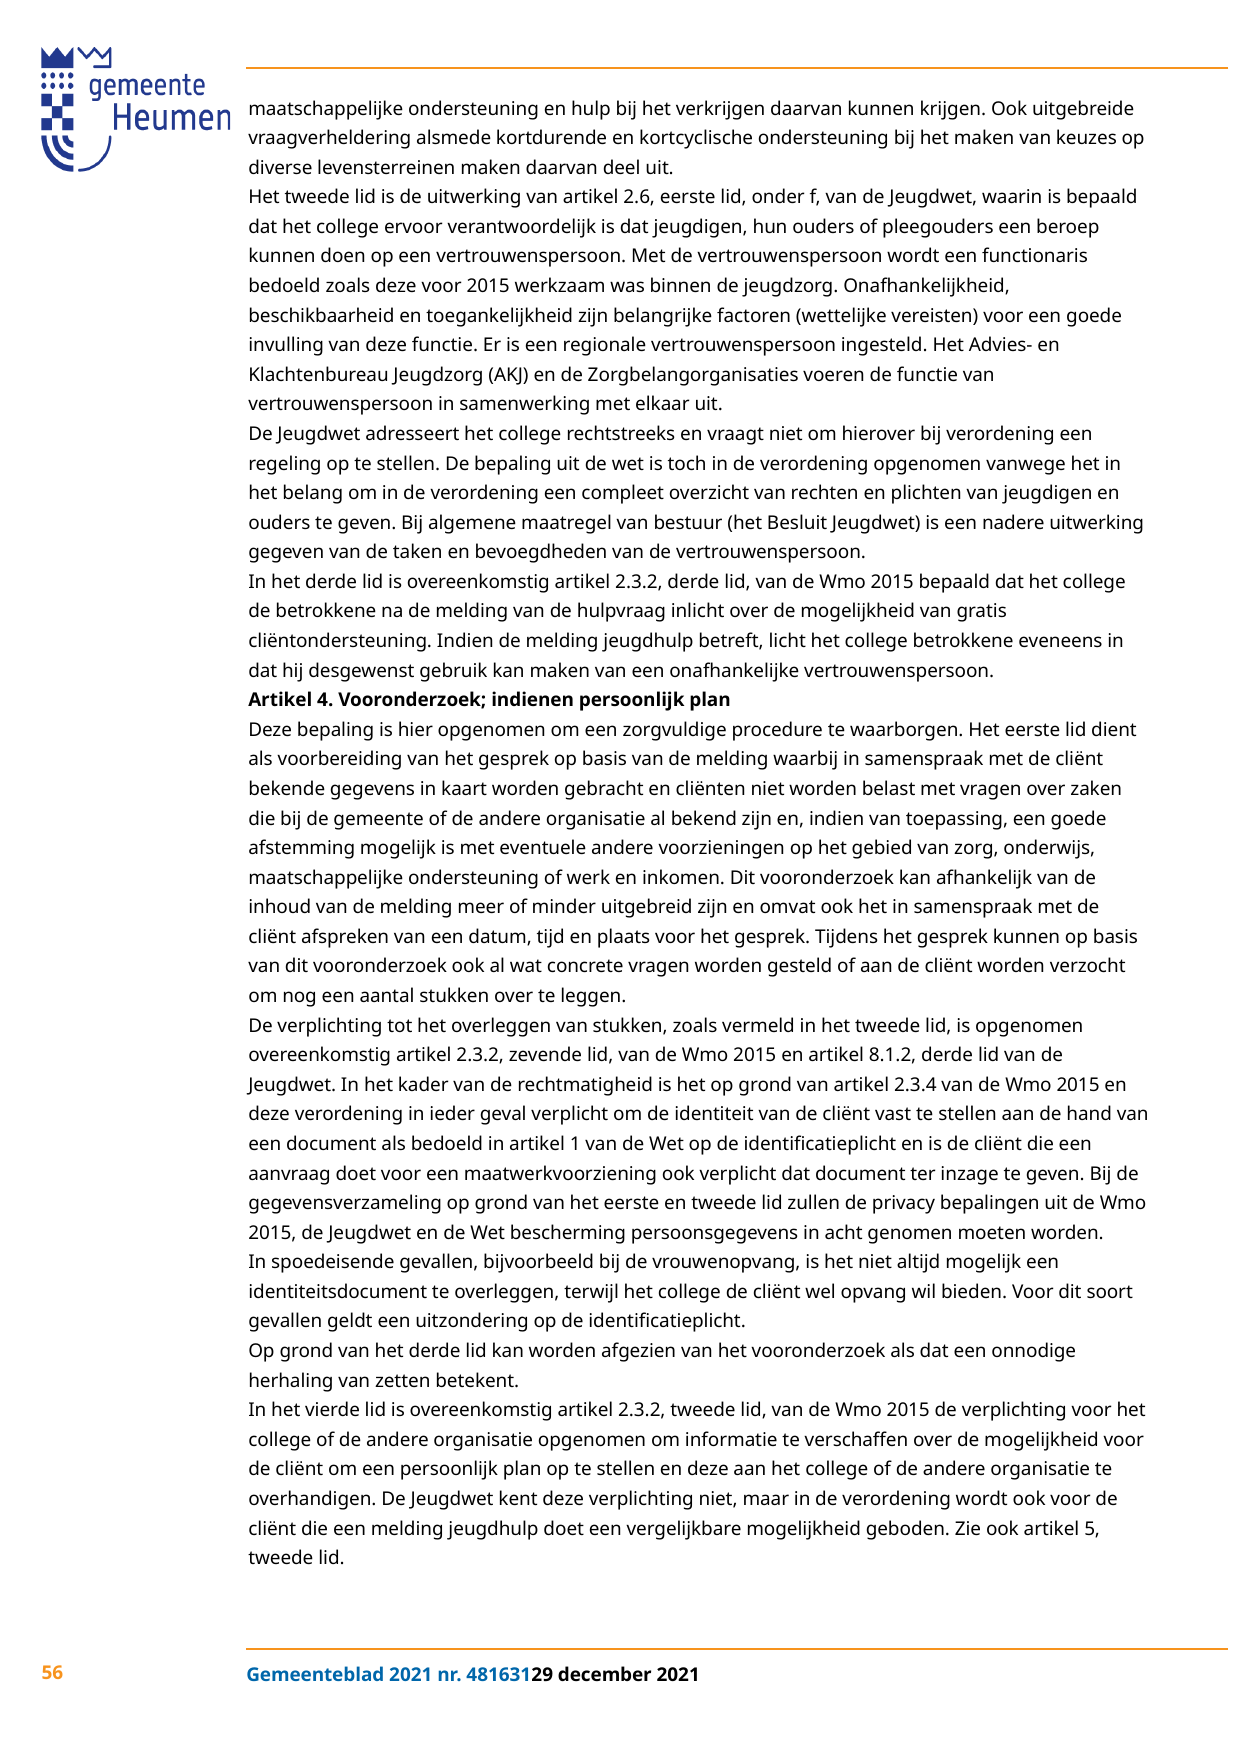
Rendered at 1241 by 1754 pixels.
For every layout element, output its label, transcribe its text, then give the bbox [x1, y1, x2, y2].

picture [41, 47, 231, 172]
text Deze bepaling is hier opgenomen om een zorgvuldige procedure te waarborgen. Het eerste lid dient als voorbereiding van het gesprek op basis van de melding waarbij in samenspraak met de cliënt bekende gegevens in kaart worden gebracht en cliënten niet worden belast met vragen over zaken die bij de gemeente of de andere organisatie al bekend zijn en, indien van toepassing, een goede afstemming mogelijk is met eventuele andere voorzieningen op het gebied van zorg, onderwijs, maatschappelijke ondersteuning of werk en inkomen. Dit vooronderzoek kan afhankelijk van de inhoud van de melding meer of minder uitgebreid zijn en omvat ook het in samenspraak met de cliënt afspreken van een datum, tijd en plaats voor het gesprek. Tijdens het gesprek kunnen op basis van dit vooronderzoek ook al wat concrete vragen worden gesteld of aan de cliënt worden verzocht om nog een aantal stukken over te leggen. [248, 716, 1152, 1008]
text Artikel 4. Vooronderzoek; indienen persoonlijk plan [248, 686, 1152, 712]
text In het vierde lid is overeenkomstig artikel 2.3.2, tweede lid, van de Wmo 2015 de verplichting voor het college of de andere organisatie opgenomen om informatie te verschaffen over de mogelijkheid voor de cliënt om een persoonlijk plan op te stellen en deze aan het college of de andere organisatie te overhandigen. De Jeugdwet kent deze verplichting niet, maar in de verordening wordt ook voor de cliënt die een melding jeugdhulp doet een vergelijkbare mogelijkheid geboden. Zie ook artikel 5, tweede lid. [248, 1396, 1152, 1570]
text De verplichting tot het overleggen van stukken, zoals vermeld in het tweede lid, is opgenomen overeenkomstig artikel 2.3.2, zevende lid, van de Wmo 2015 en artikel 8.1.2, derde lid van de Jeugdwet. In het kader van de rechtmatigheid is het op grond van artikel 2.3.4 van de Wmo 2015 en deze verordening in ieder geval verplicht om de identiteit van de cliënt vast te stellen aan de hand van een document als bedoeld in artikel 1 van de Wet op de identificatieplicht en is de cliënt die een aanvraag doet voor een maatwerkvoorziening ook verplicht dat document ter inzage te geven. Bij de gegevensverzameling op grond van het eerste en tweede lid zullen de privacy bepalingen uit de Wmo 2015, de Jeugdwet en de Wet bescherming persoonsgegevens in acht genomen moeten worden. [248, 1012, 1152, 1245]
text In spoedeisende gevallen, bijvoorbeeld bij de vrouwenopvang, is het niet altijd mogelijk een identiteitsdocument te overleggen, terwijl het college de cliënt wel opvang wil bieden. Voor dit soort gevallen geldt een uitzondering op de identificatieplicht. [248, 1248, 1152, 1333]
text In het derde lid is overeenkomstig artikel 2.3.2, derde lid, van de Wmo 2015 bepaald dat het college de betrokkene na de melding van de hulpvraag inlicht over de mogelijkheid van gratis cliëntondersteuning. Indien de melding jeugdhulp betreft, licht het college betrokkene eveneens in dat hij desgewenst gebruik kan maken van een onafhankelijke vertrouwenspersoon. [248, 568, 1152, 683]
text De Jeugdwet adresseert het college rechtstreeks en vraagt niet om hierover bij verordening een regeling op te stellen. De bepaling uit de wet is toch in de verordening opgenomen vanwege het in het belang om in de verordening een compleet overzicht van rechten en plichten van jeugdigen en ouders te geven. Bij algemene maatregel van bestuur (het Besluit Jeugdwet) is een nadere uitwerking gegeven van de taken en bevoegdheden van de vertrouwenspersoon. [248, 420, 1152, 564]
text Het tweede lid is de uitwerking van artikel 2.6, eerste lid, onder f, van de Jeugdwet, waarin is bepaald dat het college ervoor verantwoordelijk is dat jeugdigen, hun ouders of pleegouders een beroep kunnen doen op een vertrouwenspersoon. Met de vertrouwenspersoon wordt een functionaris bedoeld zoals deze voor 2015 werkzaam was binnen de jeugdzorg. Onafhankelijkheid, beschikbaarheid en toegankelijkheid zijn belangrijke factoren (wettelijke vereisten) voor een goede invulling van deze functie. Er is een regionale vertrouwenspersoon ingesteld. Het Advies- en Klachtenbureau Jeugdzorg (AKJ) en de Zorgbelangorganisaties voeren de functie van vertrouwenspersoon in samenwerking met elkaar uit. [248, 183, 1152, 416]
text maatschappelijke ondersteuning en hulp bij het verkrijgen daarvan kunnen krijgen. Ook uitgebreide vraagverheldering alsmede kortdurende en kortcyclische ondersteuning bij het maken van keuzes op diverse levensterreinen maken daarvan deel uit. [248, 95, 1152, 180]
text Op grond van het derde lid kan worden afgezien van het vooronderzoek als dat een onnodige herhaling van zetten betekent. [248, 1337, 1152, 1393]
